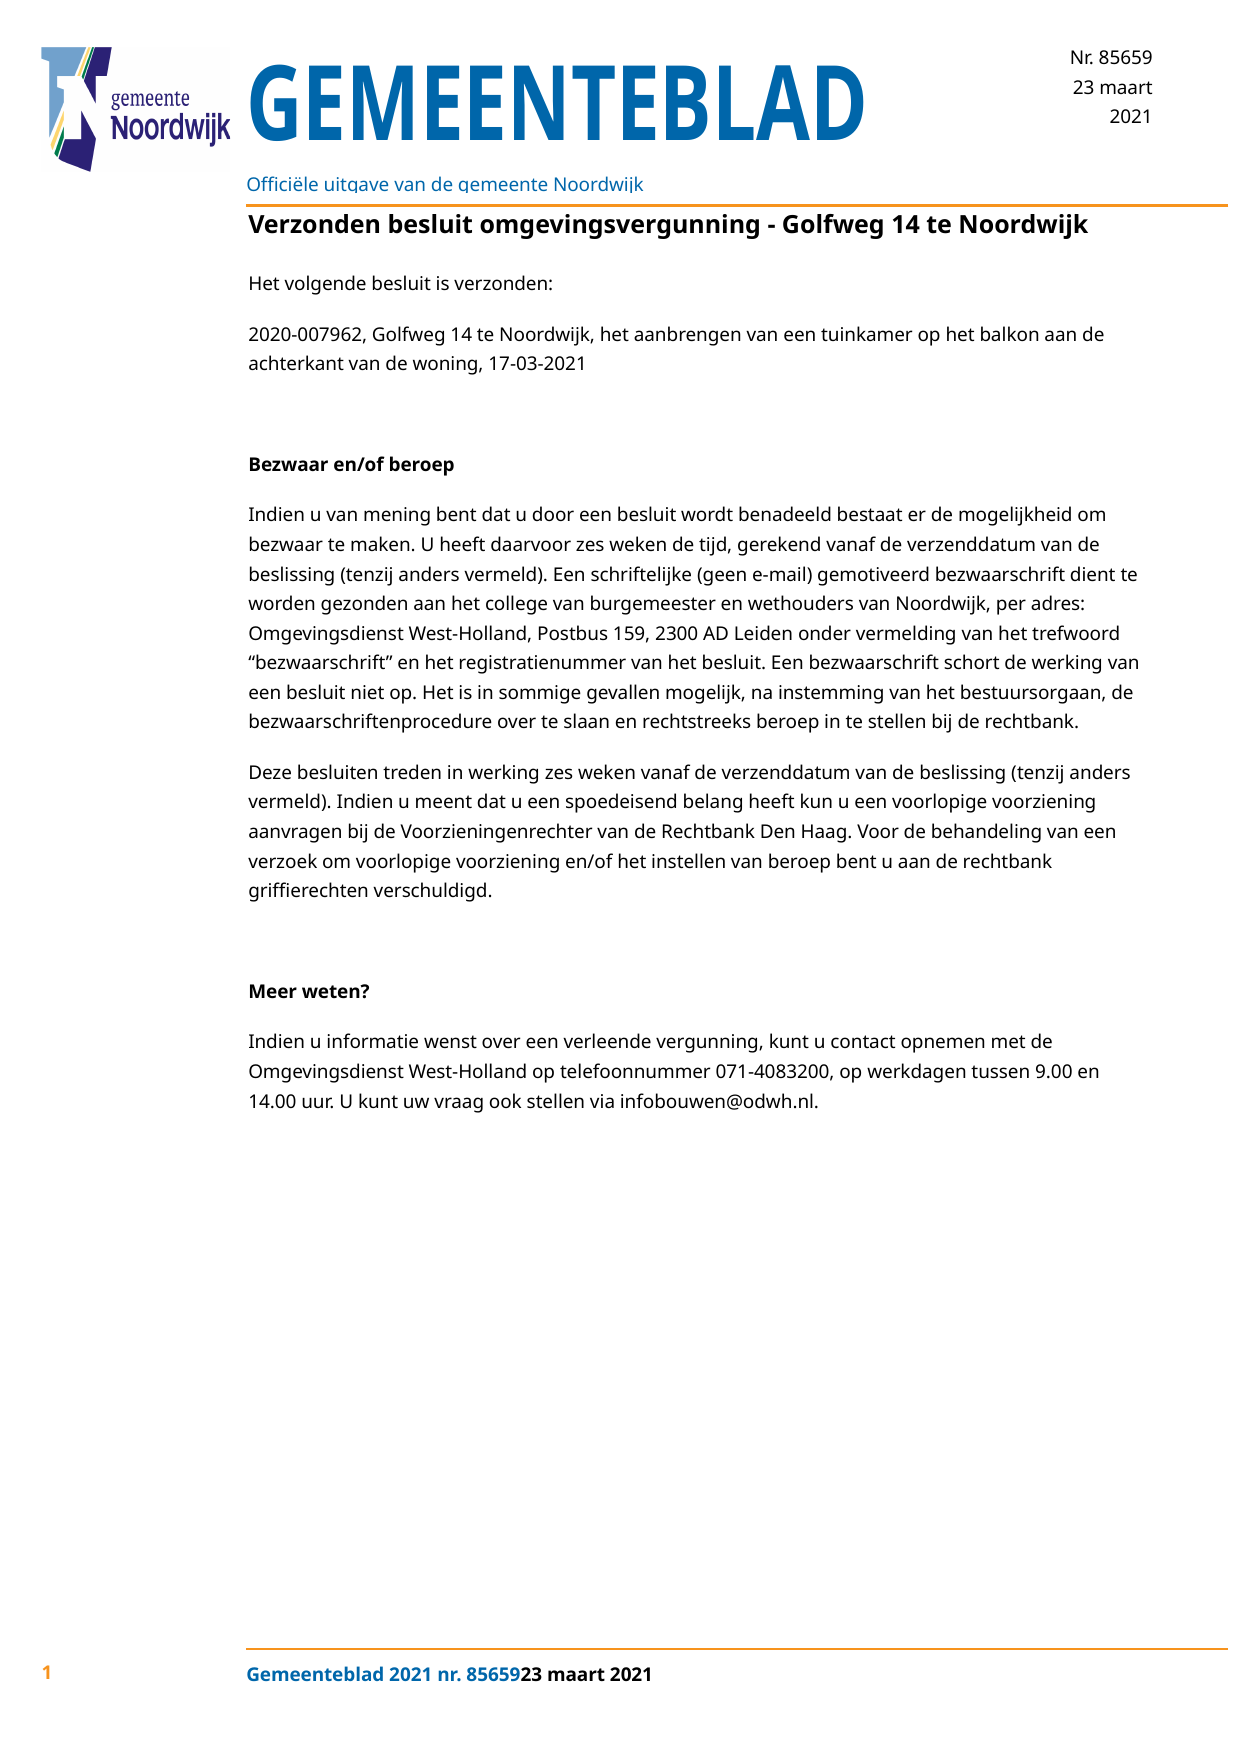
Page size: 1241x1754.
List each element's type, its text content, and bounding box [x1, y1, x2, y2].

text Verzonden besluit omgevingsvergunning - Golfweg 14 te Noordwijk [248, 207, 1152, 241]
text 2020-007962, Golfweg 14 te Noordwijk, het aanbrengen van een tuinkamer op het balkon aan de achterkant van de woning, 17-03-2021 [248, 321, 1152, 376]
text Indien u informatie wenst over een verleende vergunning, kunt u contact opnemen met de Omgevingsdienst West-Holland op telefoonnummer 071-4083200, op werkdagen tussen 9.00 en 14.00 uur. U kunt uw vraag ook stellen via infobouwen@odwh.nl. [248, 1029, 1152, 1113]
picture [41, 47, 231, 172]
text Bezwaar en/of beroep [248, 451, 1152, 477]
text Meer weten? [248, 978, 1152, 1004]
text Het volgende besluit is verzonden: [248, 270, 1152, 296]
text Indien u van mening bent dat u door een besluit wordt benadeeld bestaat er de mogelijkheid om bezwaar te maken. U heeft daarvoor zes weken de tijd, gerekend vanaf de verzenddatum van de beslissing (tenzij anders vermeld). Een schriftelijke (geen e-mail) gemotiveerd bezwaarschrift dient te worden gezonden aan het college van burgemeester en wethouders van Noordwijk, per adres: Omgevingsdienst West-Holland, Postbus 159, 2300 AD Leiden onder vermelding van het trefwoord “bezwaarschrift” en het registratienummer van het besluit. Een bezwaarschrift schort de werking van een besluit niet op. Het is in sommige gevallen mogelijk, na instemming van het bestuursorgaan, de bezwaarschriftenprocedure over te slaan en rechtstreeks beroep in te stellen bij de rechtbank. [248, 502, 1152, 734]
text Deze besluiten treden in werking zes weken vanaf de verzenddatum van de beslissing (tenzij anders vermeld). Indien u meent dat u een spoedeisend belang heeft kun u een voorlopige voorziening aanvragen bij de Voorzieningenrechter van de Rechtbank Den Haag. Voor de behandeling van een verzoek om voorlopige voorziening en/of het instellen van beroep bent u aan de rechtbank griffierechten verschuldigd. [248, 759, 1152, 903]
